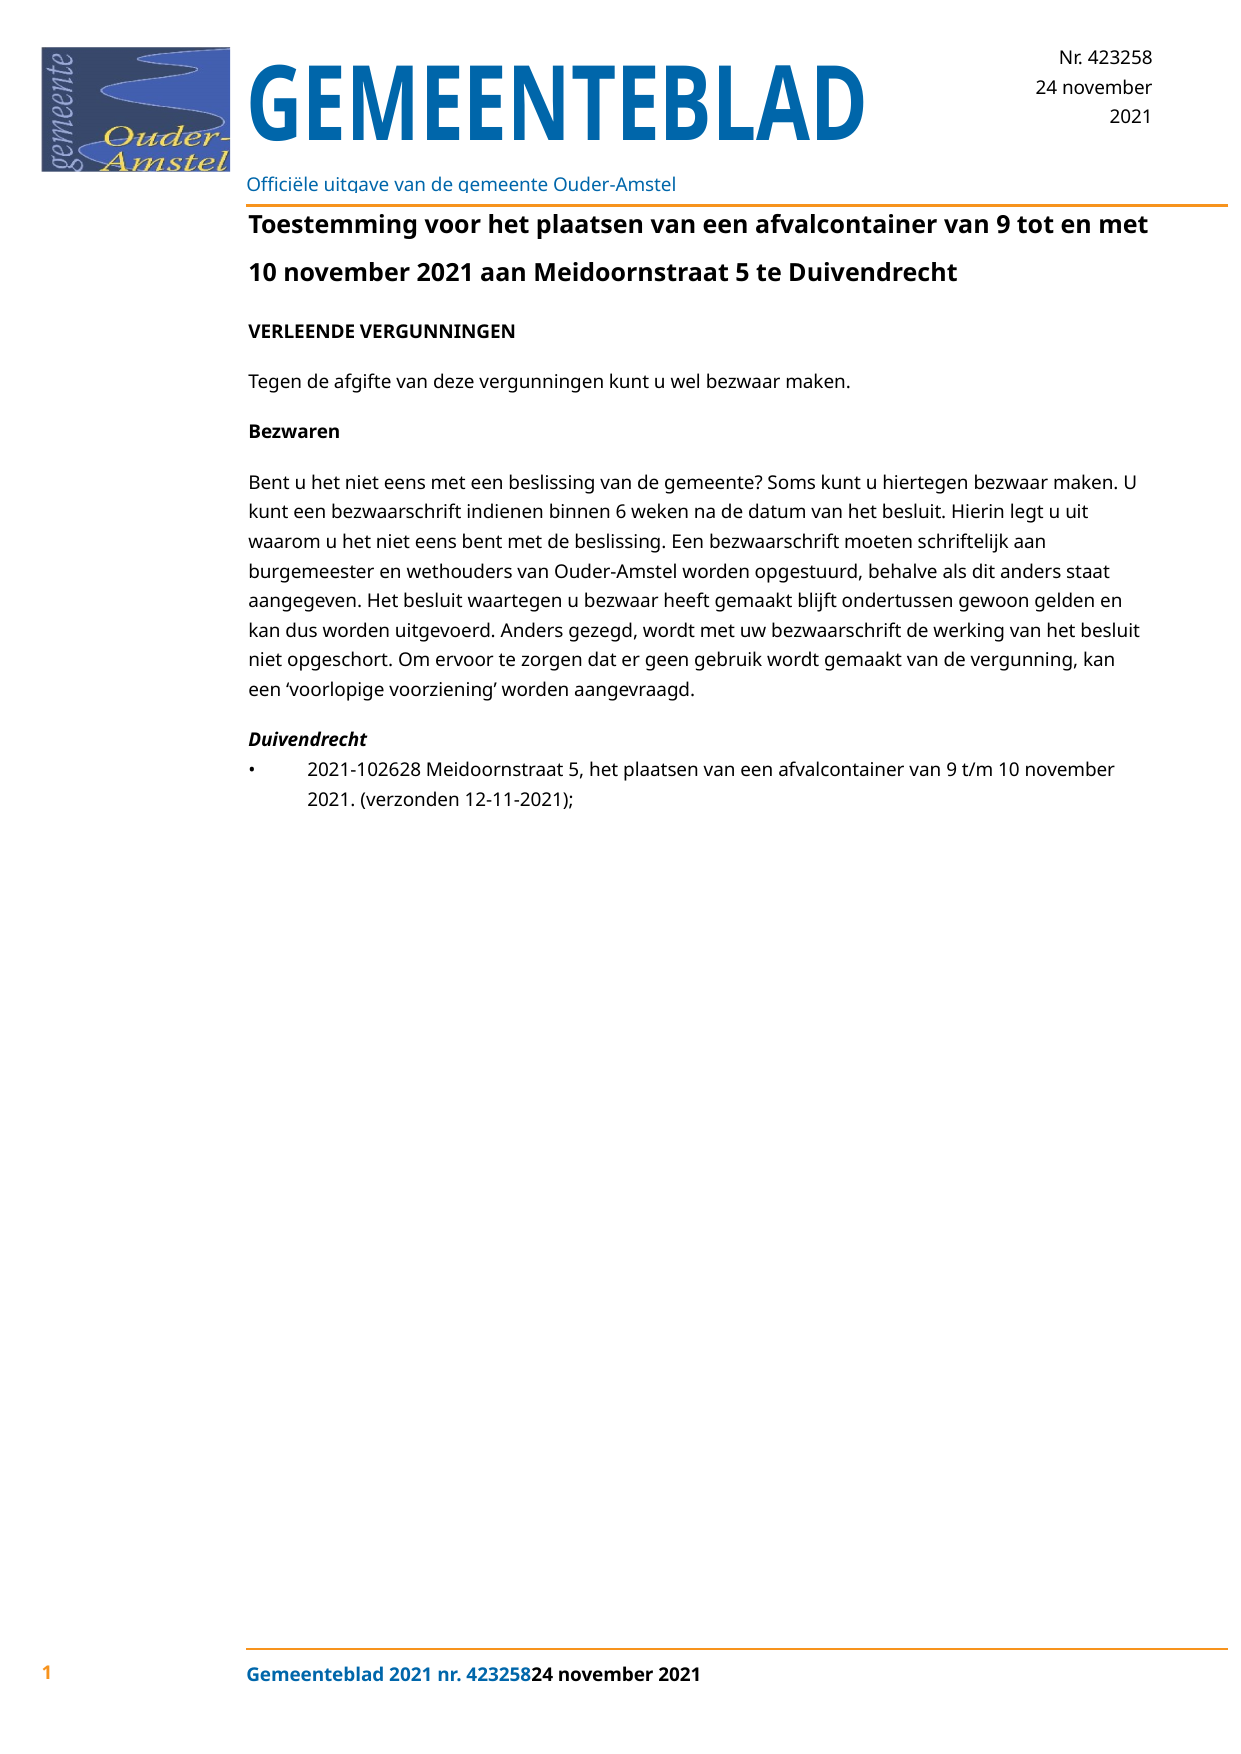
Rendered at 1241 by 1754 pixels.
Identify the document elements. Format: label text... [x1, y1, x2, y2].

text Bent u het niet eens met een beslissing van de gemeente? Soms kunt u hiertegen bezwaar maken. U kunt een bezwaarschrift indienen binnen 6 weken na de datum van het besluit. Hierin legt u uit waarom u het niet eens bent met de beslissing. Een bezwaarschrift moeten schriftelijk aan burgemeester en wethouders van Ouder-Amstel worden opgestuurd, behalve als dit anders staat aangegeven. Het besluit waartegen u bezwaar heeft gemaakt blijft ondertussen gewoon gelden en kan dus worden uitgevoerd. Anders gezegd, wordt met uw bezwaarschrift de werking van het besluit niet opgeschort. Om ervoor te zorgen dat er geen gebruik wordt gemaakt van de vergunning, kan een ‘voorlopige voorziening’ worden aangevraagd. [248, 469, 1152, 702]
text Tegen de afgifte van deze vergunningen kunt u wel bezwaar maken. [248, 368, 1152, 394]
picture [41, 47, 231, 172]
list 2021-102628 Meidoornstraat 5, het plaatsen van een afvalcontainer van 9 t/m 10 november 2021. (verzonden 12-11-2021); [248, 756, 1152, 812]
text Duivendrecht [248, 727, 1152, 752]
text Toestemming voor het plaatsen van een afvalcontainer van 9 tot en met 10 november 2021 aan Meidoornstraat 5 te Duivendrecht [248, 207, 1152, 288]
text Bezwaren [248, 419, 1152, 444]
text VERLEENDE VERGUNNINGEN [248, 318, 1152, 344]
